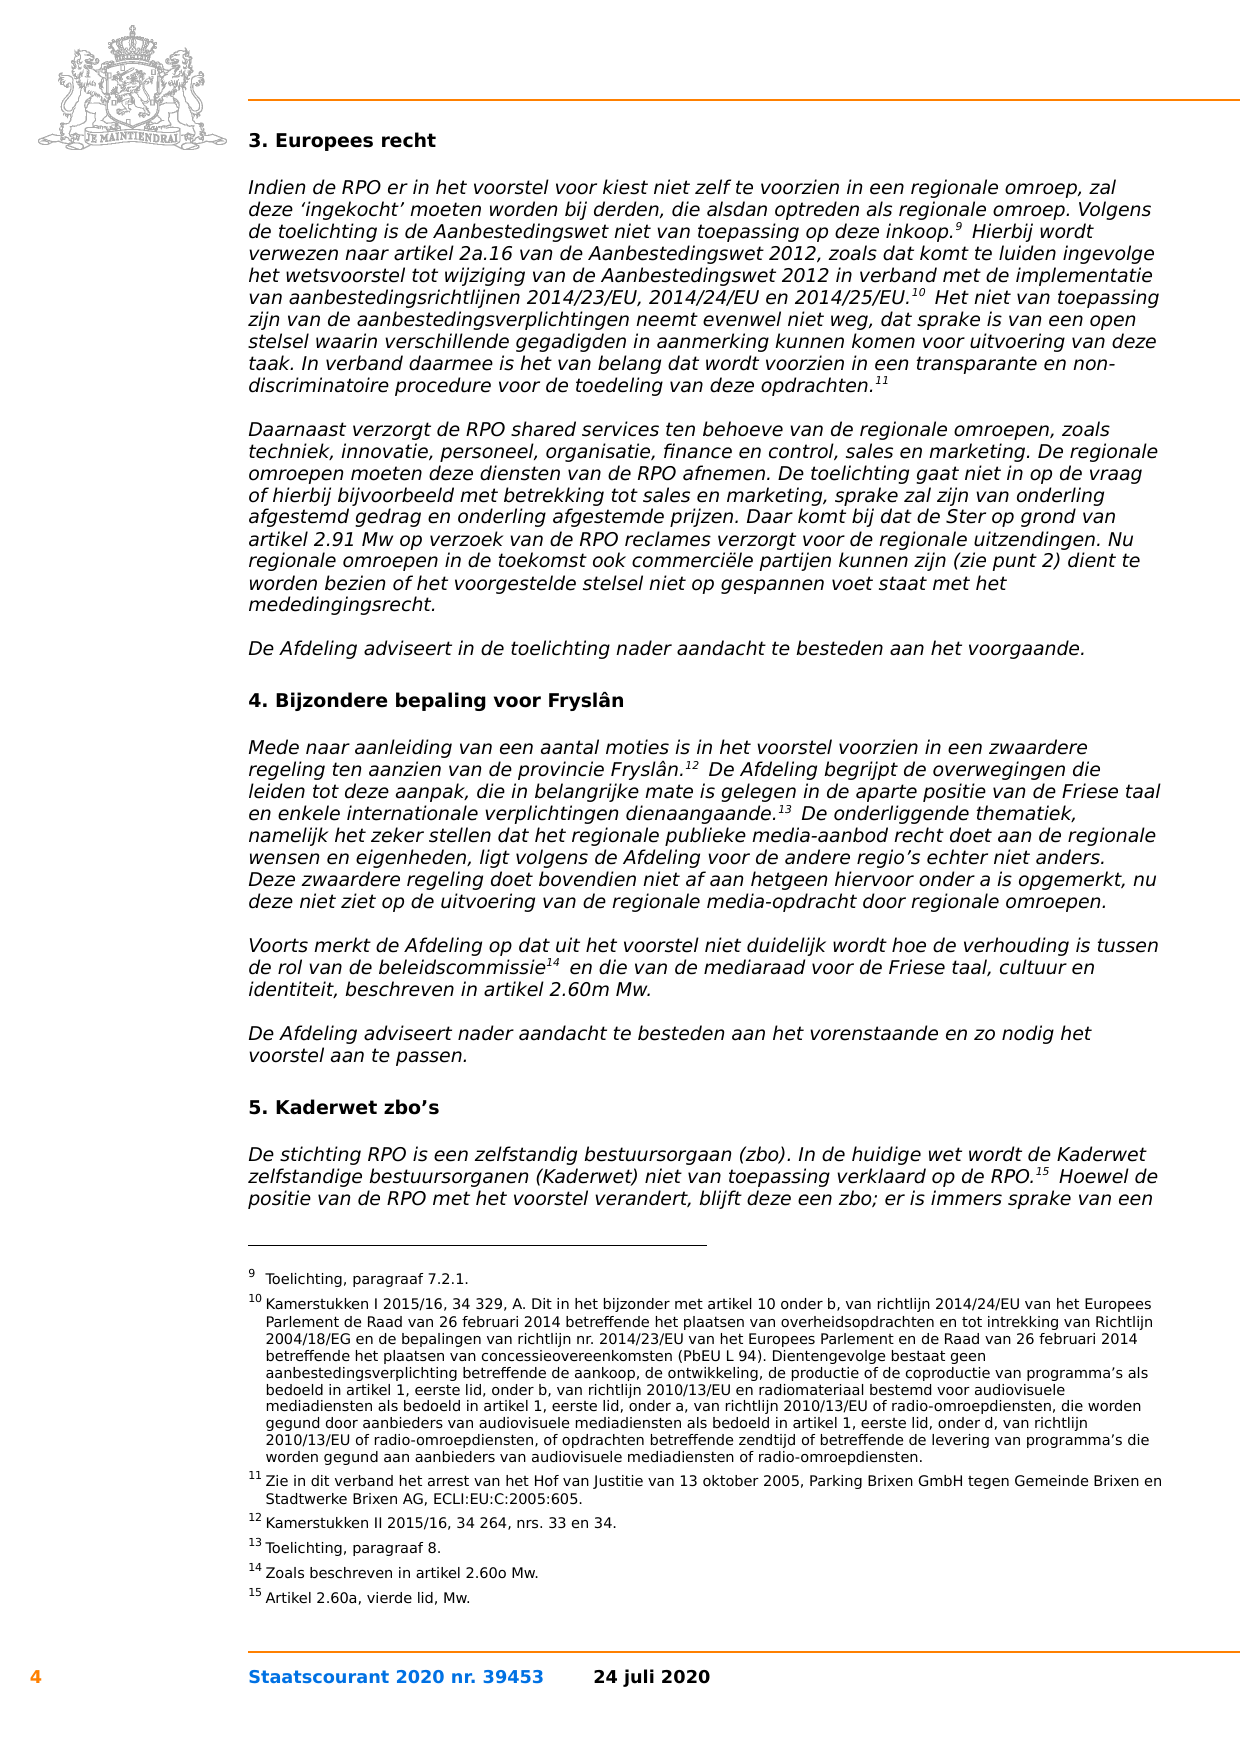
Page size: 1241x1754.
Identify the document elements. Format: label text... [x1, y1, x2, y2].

text Kamerstukken II 2015/16, 34 264, nrs. 33 en 34. [248, 1511, 1163, 1533]
text Kamerstukken I 2015/16, 34 329, A. Dit in het bijzonder met artikel 10 onder b, van richtlijn 2014/24/EU van het Europees Parlement de Raad van 26 februari 2014 betreffende het plaatsen van overheidsopdrachten en tot intrekking van Richtlijn 2004/18/EG en de bepalingen van richtlijn nr. 2014/23/EU van het Europees Parlement en de Raad van 26 februari 2014 betreffende het plaatsen van concessieovereenkomsten (PbEU L 94). Dientengevolge bestaat geen aanbestedingsverplichting betreffende de aankoop, de ontwikkeling, de productie of de coproductie van programma’s als bedoeld in artikel 1, eerste lid, onder b, van richtlijn 2010/13/EU en radiomateriaal bestemd voor audiovisuele mediadiensten als bedoeld in artikel 1, eerste lid, onder a, van richtlijn 2010/13/EU of radio-omroepdiensten, die worden gegund door aanbieders van audiovisuele mediadiensten als bedoeld in artikel 1, eerste lid, onder d, van richtlijn 2010/13/EU of radio-omroepdiensten, of opdrachten betreffende zendtijd of betreffende de levering van programma’s die worden gegund aan aanbieders van audiovisuele mediadiensten of radio-omroepdiensten. [248, 1292, 1163, 1466]
text Mede naar aanleiding van een aantal moties is in het voorstel voorzien in een zwaardere regeling ten aanzien van de provincie Fryslân. De Afdeling begrijpt de overwegingen die leiden tot deze aanpak, die in belangrijke mate is gelegen in de aparte positie van de Friese taal en enkele internationale verplichtingen dienaangaande. De onderliggende thematiek, namelijk het zeker stellen dat het regionale publieke media-aanbod recht doet aan de regionale wensen en eigenheden, ligt volgens de Afdeling voor de andere regio’s echter niet anders. [248, 737, 1163, 869]
subtitle 4. Bijzondere bepaling voor Fryslân [248, 690, 1163, 712]
text Artikel 2.60a, vierde lid, Mw. [248, 1586, 1163, 1608]
picture [38, 25, 227, 150]
subtitle 3. Europees recht [248, 130, 1163, 152]
text Zoals beschreven in artikel 2.60o Mw. [248, 1561, 1163, 1583]
text Indien de RPO er in het voorstel voor kiest niet zelf te voorzien in een regionale omroep, zal deze ‘ingekocht’ moeten worden bij derden, die alsdan optreden als regionale omroep. Volgens de toelichting is de Aanbestedingswet niet van toepassing op deze inkoop. Hierbij wordt verwezen naar artikel 2a.16 van de Aanbestedingswet 2012, zoals dat komt te luiden ingevolge het wetsvoorstel tot wijziging van de Aanbestedingswet 2012 in verband met de implementatie van aanbestedingsrichtlijnen 2014/23/EU, 2014/24/EU en 2014/25/EU. Het niet van toepassing zijn van de aanbestedingsverplichtingen neemt evenwel niet weg, dat sprake is van een open stelsel waarin verschillende gegadigden in aanmerking kunnen komen voor uitvoering van deze taak. In verband daarmee is het van belang dat wordt voorzien in een transparante en non-discriminatoire procedure voor de toedeling van deze opdrachten. [248, 177, 1163, 397]
text Toelichting, paragraaf 8. [248, 1536, 1163, 1558]
text Deze zwaardere regeling doet bovendien niet af aan hetgeen hiervoor onder a is opgemerkt, nu deze niet ziet op de uitvoering van de regionale media-opdracht door regionale omroepen. [248, 869, 1163, 913]
text Voorts merkt de Afdeling op dat uit het voorstel niet duidelijk wordt hoe de verhouding is tussen de rol van de beleidscommissie en die van de mediaraad voor de Friese taal, cultuur en identiteit, beschreven in artikel 2.60m Mw. [248, 935, 1163, 1001]
text De stichting RPO is een zelfstandig bestuursorgaan (zbo). In de huidige wet wordt de Kaderwet zelfstandige bestuursorganen (Kaderwet) niet van toepassing verklaard op de RPO. Hoewel de positie van de RPO met het voorstel verandert, blijft deze een zbo; er is immers sprake van een [248, 1144, 1163, 1209]
subtitle 5. Kaderwet zbo’s [248, 1097, 1163, 1119]
text Daarnaast verzorgt de RPO shared services ten behoeve van de regionale omroepen, zoals techniek, innovatie, personeel, organisatie, finance en control, sales en marketing. De regionale omroepen moeten deze diensten van de RPO afnemen. De toelichting gaat niet in op de vraag of hierbij bijvoorbeeld met betrekking tot sales en marketing, sprake zal zijn van onderling afgestemd gedrag en onderling afgestemde prijzen. Daar komt bij dat de Ster op grond van artikel 2.91 Mw op verzoek van de RPO reclames verzorgt voor de regionale uitzendingen. Nu regionale omroepen in de toekomst ook commerciële partijen kunnen zijn (zie punt 2) dient te worden bezien of het voorgestelde stelsel niet op gespannen voet staat met het mededingingsrecht. [248, 418, 1163, 616]
text De Afdeling adviseert in de toelichting nader aandacht te besteden aan het voorgaande. [248, 638, 1163, 660]
text Zie in dit verband het arrest van het Hof van Justitie van 13 oktober 2005, Parking Brixen GmbH tegen Gemeinde Brixen en Stadtwerke Brixen AG, ECLI:EU:C:2005:605. [248, 1469, 1163, 1508]
text De Afdeling adviseert nader aandacht te besteden aan het vorenstaande en zo nodig het voorstel aan te passen. [248, 1023, 1163, 1067]
text Toelichting, paragraaf 7.2.1. [248, 1267, 1163, 1289]
